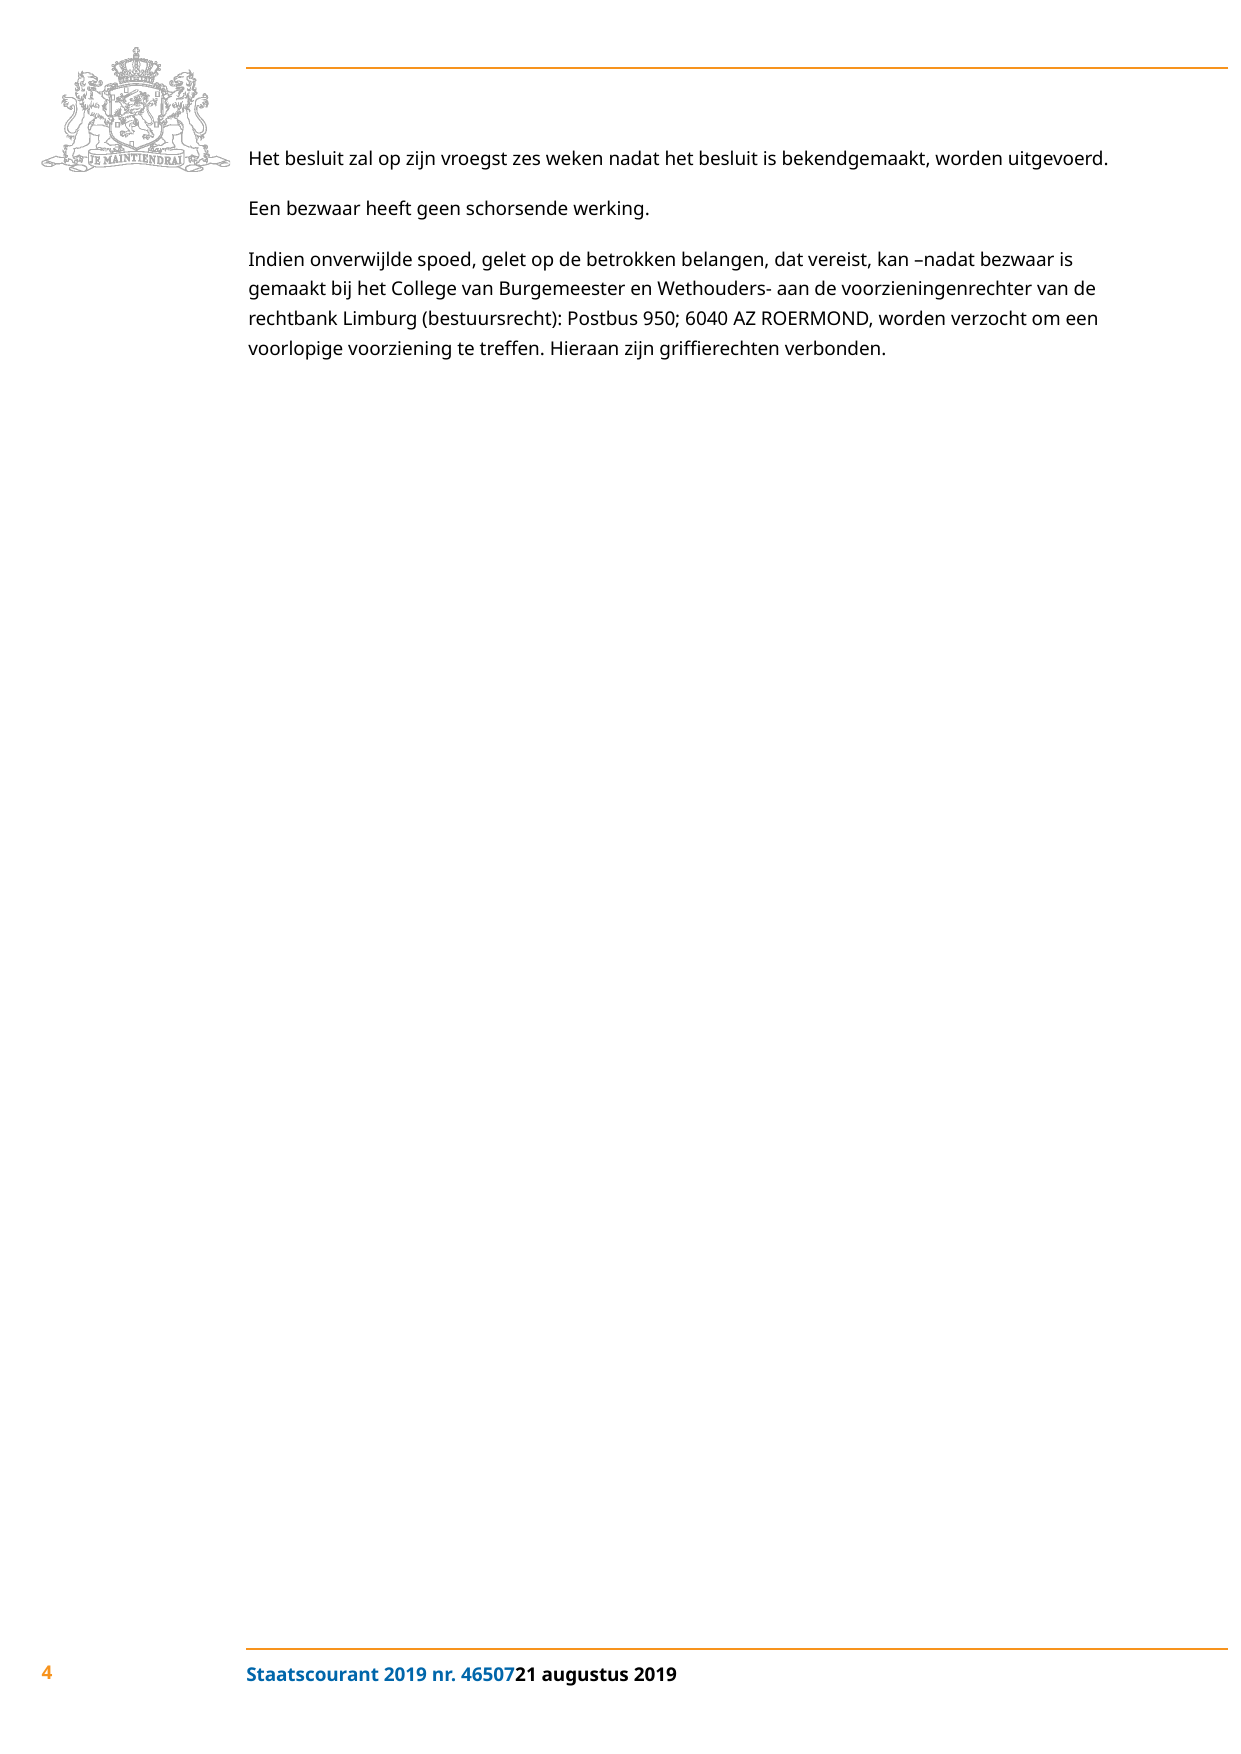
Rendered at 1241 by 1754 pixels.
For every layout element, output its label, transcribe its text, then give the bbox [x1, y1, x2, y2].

picture [41, 47, 231, 172]
text Het besluit zal op zijn vroegst zes weken nadat het besluit is bekendgemaakt, worden uitgevoerd. [248, 145, 1152, 171]
text Indien onverwijlde spoed, gelet op de betrokken belangen, dat vereist, kan –nadat bezwaar is gemaakt bij het College van Burgemeester en Wethouders- aan de voorzieningenrechter van de rechtbank Limburg (bestuursrecht): Postbus 950; 6040 AZ ROERMOND, worden verzocht om een voorlopige voorziening te treffen. Hieraan zijn griffierechten verbonden. [248, 246, 1152, 361]
text Een bezwaar heeft geen schorsende werking. [248, 196, 1152, 221]
